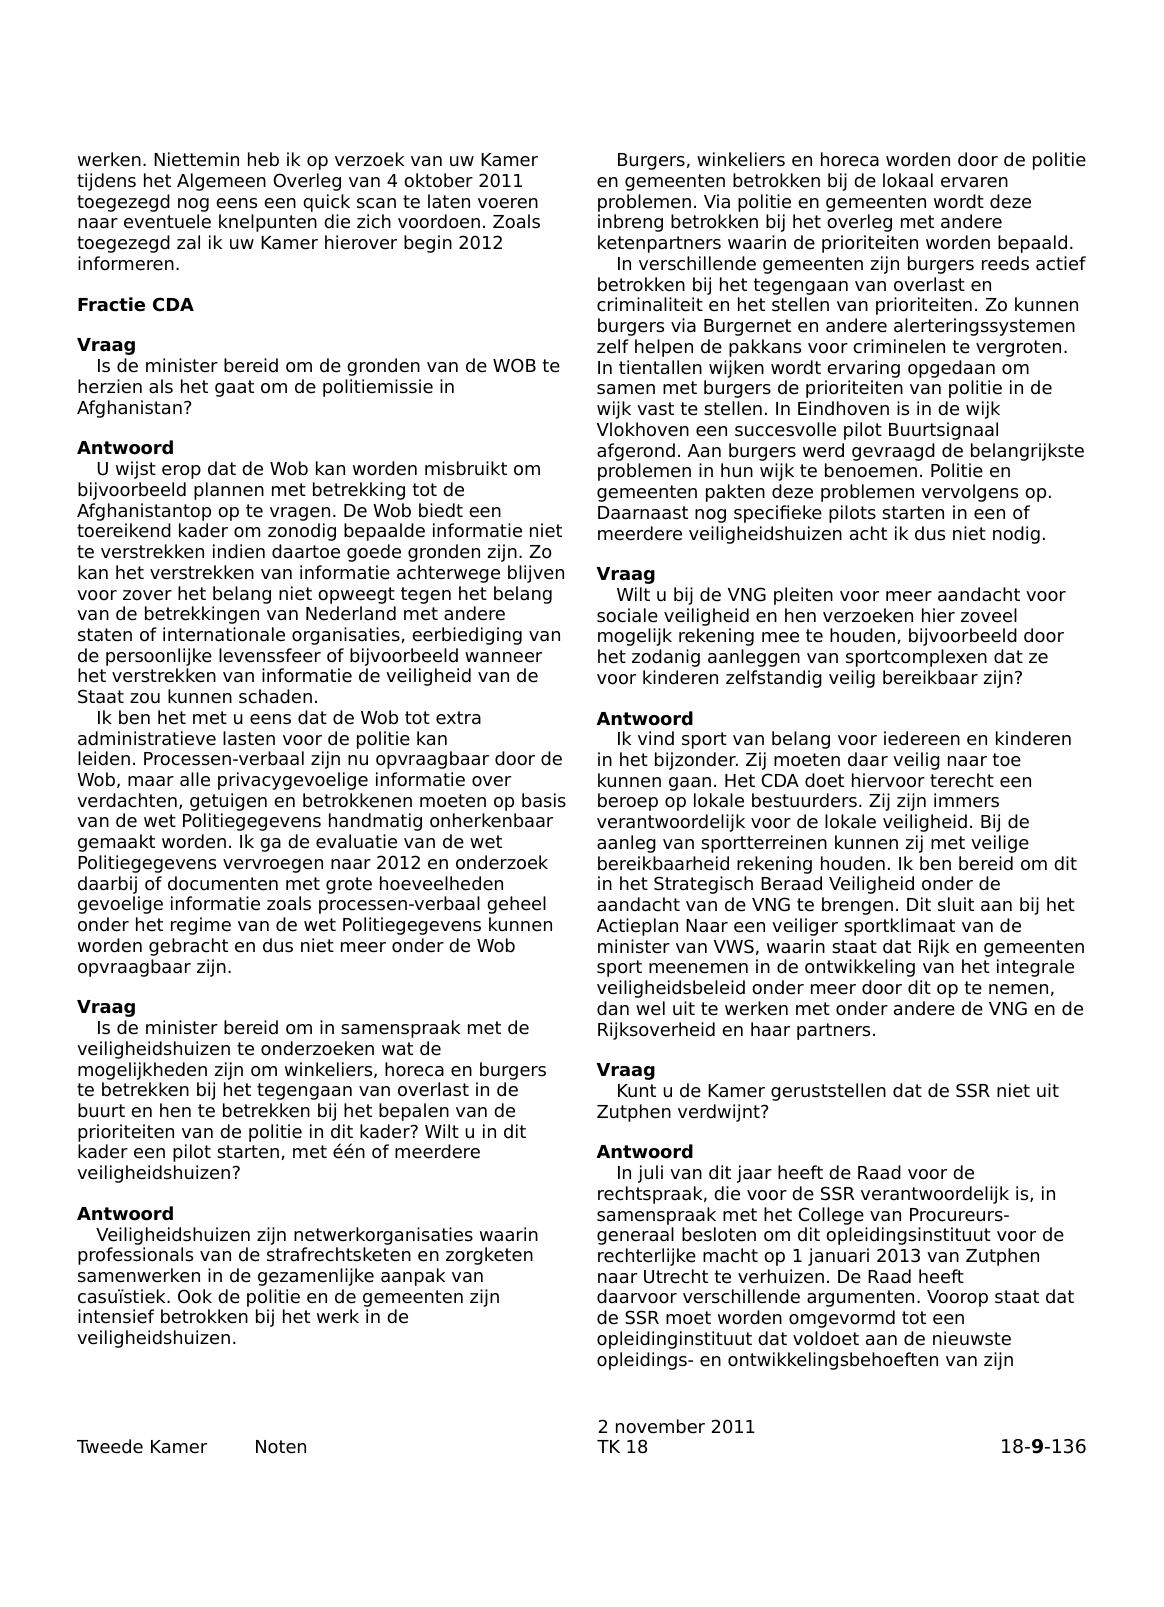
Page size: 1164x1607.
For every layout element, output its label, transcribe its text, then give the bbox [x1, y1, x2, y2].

text Antwoord [77, 1204, 567, 1224]
text Antwoord [596, 1142, 1087, 1163]
text werken. Niettemin heb ik op verzoek van uw Kamer tijdens het Algemeen Overleg van 4 oktober 2011 toegezegd nog eens een quick scan te laten voeren naar eventuele knelpunten die zich voordoen. Zoals toegezegd zal ik uw Kamer hierover begin 2012 informeren. [77, 150, 567, 274]
text Vraag [596, 1060, 1087, 1081]
text Ik ben het met u eens dat de Wob tot extra administratieve lasten voor de politie kan leiden. Processen-verbaal zijn nu opvraagbaar door de Wob, maar alle privacygevoelige informatie over verdachten, getuigen en betrokkenen moeten op basis van de wet Politiegegevens handmatig onherkenbaar gemaakt worden. Ik ga de evaluatie van de wet Politiegegevens vervroegen naar 2012 en onderzoek daarbij of documenten met grote hoeveelheden gevoelige informatie zoals processen-verbaal geheel onder het regime van de wet Politiegegevens kunnen worden gebracht en dus niet meer onder de Wob opvraagbaar zijn. [77, 708, 567, 977]
text Ik vind sport van belang voor iedereen en kinderen in het bijzonder. Zij moeten daar veilig naar toe kunnen gaan. Het CDA doet hiervoor terecht een beroep op lokale bestuurders. Zij zijn immers verantwoordelijk voor de lokale veiligheid. Bij de aanleg van sportterreinen kunnen zij met veilige bereikbaarheid rekening houden. Ik ben bereid om dit in het Strategisch Beraad Veiligheid onder de aandacht van de VNG te brengen. Dit sluit aan bij het Actieplan Naar een veiliger sportklimaat van de minister van VWS, waarin staat dat Rijk en gemeenten sport meenemen in de ontwikkeling van het integrale veiligheidsbeleid onder meer door dit op te nemen, dan wel uit te werken met onder andere de VNG en de Rijksoverheid en haar partners. [596, 729, 1087, 1040]
text In verschillende gemeenten zijn burgers reeds actief betrokken bij het tegengaan van overlast en criminaliteit en het stellen van prioriteiten. Zo kunnen burgers via Burgernet en andere alerteringssystemen zelf helpen de pakkans voor criminelen te vergroten. In tientallen wijken wordt ervaring opgedaan om samen met burgers de prioriteiten van politie in de wijk vast te stellen. In Eindhoven is in de wijk Vlokhoven een succesvolle pilot Buurtsignaal afgerond. Aan burgers werd gevraagd de belangrijkste problemen in hun wijk te benoemen. Politie en gemeenten pakten deze problemen vervolgens op. Daarnaast nog specifieke pilots starten in een of meerdere veiligheidshuizen acht ik dus niet nodig. [596, 254, 1087, 544]
text Antwoord [77, 438, 567, 459]
text U wijst erop dat de Wob kan worden misbruikt om bijvoorbeeld plannen met betrekking tot de Afghanistantop op te vragen. De Wob biedt een toereikend kader om zonodig bepaalde informatie niet te verstrekken indien daartoe goede gronden zijn. Zo kan het verstrekken van informatie achterwege blijven voor zover het belang niet opweegt tegen het belang van de betrekkingen van Nederland met andere staten of internationale organisaties, eerbiediging van de persoonlijke levenssfeer of bijvoorbeeld wanneer het verstrekken van informatie de veiligheid van de Staat zou kunnen schaden. [77, 459, 567, 708]
text Antwoord [596, 708, 1087, 729]
text Burgers, winkeliers en horeca worden door de politie en gemeenten betrokken bij de lokaal ervaren problemen. Via politie en gemeenten wordt deze inbreng betrokken bij het overleg met andere ketenpartners waarin de prioriteiten worden bepaald. [596, 150, 1087, 254]
text Veiligheidshuizen zijn netwerkorganisaties waarin professionals van de strafrechtsketen en zorgketen samenwerken in de gezamenlijke aanpak van casuïstiek. Ook de politie en de gemeenten zijn intensief betrokken bij het werk in de veiligheidshuizen. [77, 1224, 567, 1349]
text Vraag [77, 335, 567, 356]
text In juli van dit jaar heeft de Raad voor de rechtspraak, die voor de SSR verantwoordelijk is, in samenspraak met het College van Procureurs-generaal besloten om dit opleidingsinstituut voor de rechterlijke macht op 1 januari 2013 van Zutphen naar Utrecht te verhuizen. De Raad heeft daarvoor verschillende argumenten. Voorop staat dat de SSR moet worden omgevormd tot een opleidinginstituut dat voldoet aan de nieuwste opleidings- en ontwikkelingsbehoeften van zijn [596, 1163, 1087, 1370]
text Is de minister bereid om in samenspraak met de veiligheidshuizen te onderzoeken wat de mogelijkheden zijn om winkeliers, horeca en burgers te betrekken bij het tegengaan van overlast in de buurt en hen te betrekken bij het bepalen van de prioriteiten van de politie in dit kader? Wilt u in dit kader een pilot starten, met één of meerdere veiligheidshuizen? [77, 1018, 567, 1184]
text Vraag [77, 997, 567, 1018]
text Wilt u bij de VNG pleiten voor meer aandacht voor sociale veiligheid en hen verzoeken hier zoveel mogelijk rekening mee te houden, bijvoorbeeld door het zodanig aanleggen van sportcomplexen dat ze voor kinderen zelfstandig veilig bereikbaar zijn? [596, 585, 1087, 688]
text Kunt u de Kamer geruststellen dat de SSR niet uit Zutphen verdwijnt? [596, 1081, 1087, 1122]
text Is de minister bereid om de gronden van de WOB te herzien als het gaat om de politiemissie in Afghanistan? [77, 356, 567, 418]
text Fractie CDA [77, 294, 567, 315]
text Vraag [596, 564, 1087, 585]
